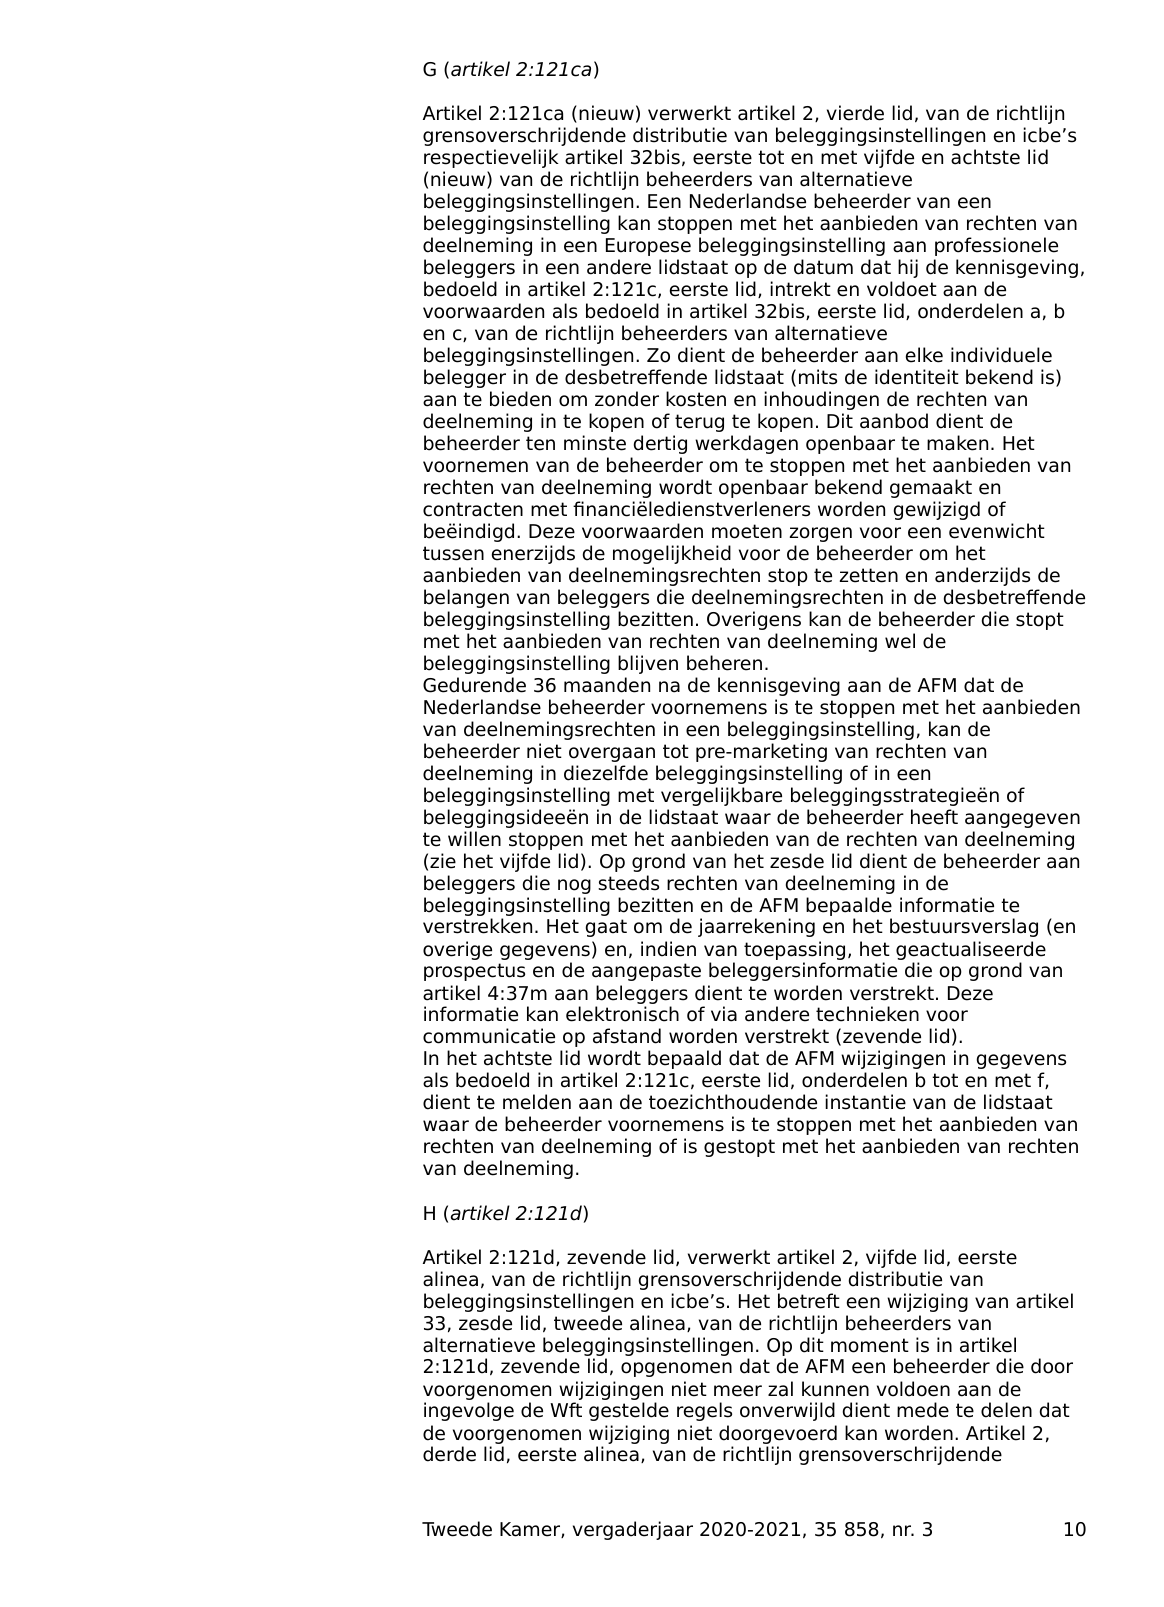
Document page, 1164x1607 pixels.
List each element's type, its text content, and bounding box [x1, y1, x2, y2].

text Artikel 2:121d, zevende lid, verwerkt artikel 2, vijfde lid, eerste alinea, van de richtlijn grensoverschrijdende distributie van beleggingsinstellingen en icbe’s. Het betreft een wijziging van artikel 33, zesde lid, tweede alinea, van de richtlijn beheerders van alternatieve beleggingsinstellingen. Op dit moment is in artikel 2:121d, zevende lid, opgenomen dat de AFM een beheerder die door voorgenomen wijzigingen niet meer zal kunnen voldoen aan de ingevolge de Wft gestelde regels onverwijld dient mede te delen dat de voorgenomen wijziging niet doorgevoerd kan worden. Artikel 2, derde lid, eerste alinea, van de richtlijn grensoverschrijdende [422, 1247, 1087, 1466]
subtitle G (artikel 2:121ca) [422, 59, 1087, 81]
subtitle H (artikel 2:121d) [422, 1202, 1087, 1224]
text Artikel 2:121ca (nieuw) verwerkt artikel 2, vierde lid, van de richtlijn grensoverschrijdende distributie van beleggingsinstellingen en icbe’s respectievelijk artikel 32bis, eerste tot en met vijfde en achtste lid (nieuw) van de richtlijn beheerders van alternatieve beleggingsinstellingen. Een Nederlandse beheerder van een beleggingsinstelling kan stoppen met het aanbieden van rechten van deelneming in een Europese beleggingsinstelling aan professionele beleggers in een andere lidstaat op de datum dat hij de kennisgeving, bedoeld in artikel 2:121c, eerste lid, intrekt en voldoet aan de voorwaarden als bedoeld in artikel 32bis, eerste lid, onderdelen a, b en c, van de richtlijn beheerders van alternatieve beleggingsinstellingen. Zo dient de beheerder aan elke individuele belegger in de desbetreffende lidstaat (mits de identiteit bekend is) aan te bieden om zonder kosten en inhoudingen de rechten van deelneming in te kopen of terug te kopen. Dit aanbod dient de beheerder ten minste dertig werkdagen openbaar te maken. Het voornemen van de beheerder om te stoppen met het aanbieden van rechten van deelneming wordt openbaar bekend gemaakt en contracten met financiëledienstverleners worden gewijzigd of beëindigd. Deze voorwaarden moeten zorgen voor een evenwicht tussen enerzijds de mogelijkheid voor de beheerder om het aanbieden van deelnemingsrechten stop te zetten en anderzijds de belangen van beleggers die deelnemingsrechten in de desbetreffende beleggingsinstelling bezitten. Overigens kan de beheerder die stopt met het aanbieden van rechten van deelneming wel de beleggingsinstelling blijven beheren. [422, 103, 1087, 675]
text In het achtste lid wordt bepaald dat de AFM wijzigingen in gegevens als bedoeld in artikel 2:121c, eerste lid, onderdelen b tot en met f, dient te melden aan de toezichthoudende instantie van de lidstaat waar de beheerder voornemens is te stoppen met het aanbieden van rechten van deelneming of is gestopt met het aanbieden van rechten van deelneming. [422, 1048, 1087, 1180]
text Gedurende 36 maanden na de kennisgeving aan de AFM dat de Nederlandse beheerder voornemens is te stoppen met het aanbieden van deelnemingsrechten in een beleggingsinstelling, kan de beheerder niet overgaan tot pre-marketing van rechten van deelneming in diezelfde beleggingsinstelling of in een beleggingsinstelling met vergelijkbare beleggingsstrategieën of beleggingsideeën in de lidstaat waar de beheerder heeft aangegeven te willen stoppen met het aanbieden van de rechten van deelneming (zie het vijfde lid). Op grond van het zesde lid dient de beheerder aan beleggers die nog steeds rechten van deelneming in de beleggingsinstelling bezitten en de AFM bepaalde informatie te verstrekken. Het gaat om de jaarrekening en het bestuursverslag (en overige gegevens) en, indien van toepassing, het geactualiseerde prospectus en de aangepaste beleggersinformatie die op grond van artikel 4:37m aan beleggers dient te worden verstrekt. Deze informatie kan elektronisch of via andere technieken voor communicatie op afstand worden verstrekt (zevende lid). [422, 675, 1087, 1048]
